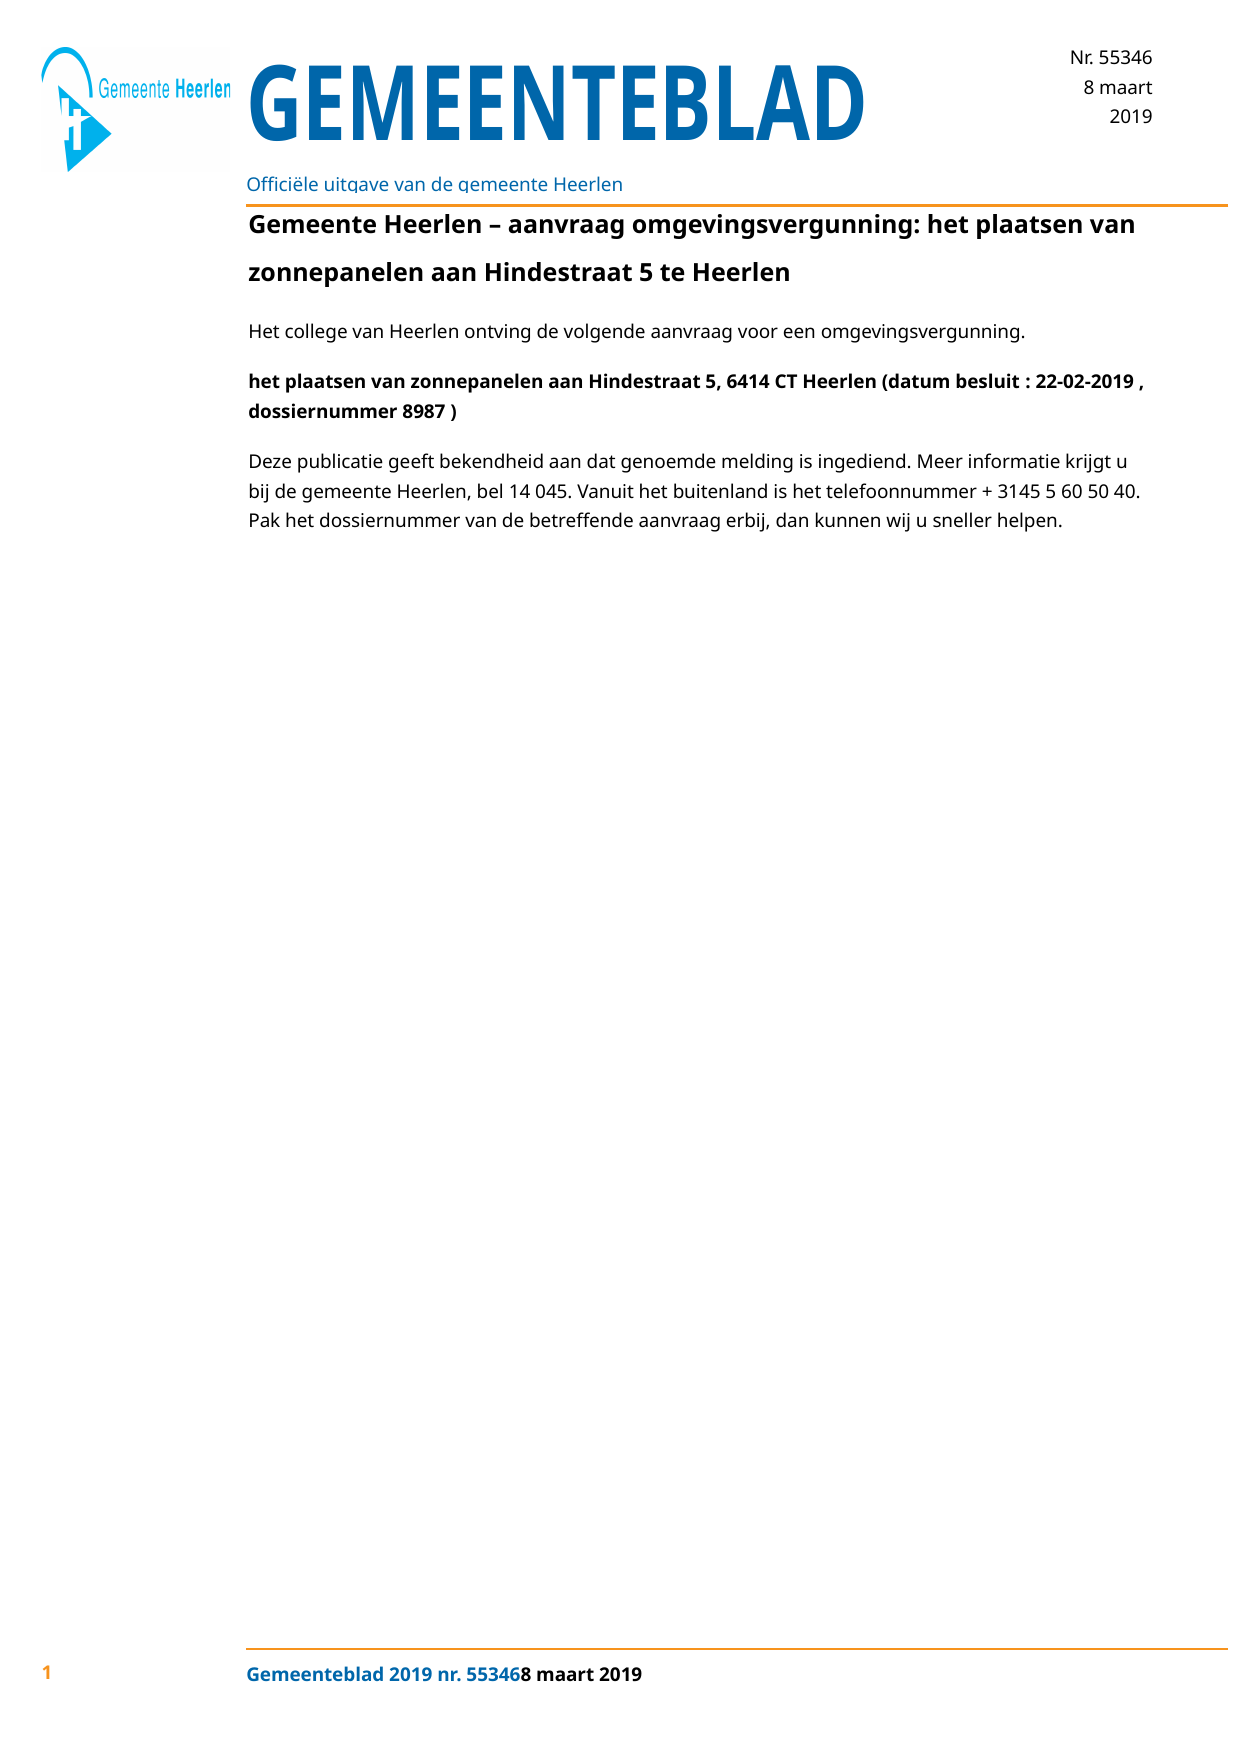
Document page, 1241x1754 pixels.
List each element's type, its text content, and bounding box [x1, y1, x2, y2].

text Het college van Heerlen ontving de volgende aanvraag voor een omgevingsvergunning. [248, 318, 1152, 344]
text het plaatsen van zonnepanelen aan Hindestraat 5, 6414 CT Heerlen (datum besluit : 22-02-2019 , dossiernummer 8987 ) [248, 368, 1152, 424]
text Gemeente Heerlen – aanvraag omgevingsvergunning: het plaatsen van zonnepanelen aan Hindestraat 5 te Heerlen [248, 207, 1152, 288]
text Deze publicatie geeft bekendheid aan dat genoemde melding is ingediend. Meer informatie krijgt u bij de gemeente Heerlen, bel 14 045. Vanuit het buitenland is het telefoonnummer + 3145 5 60 50 40. Pak het dossiernummer van de betreffende aanvraag erbij, dan kunnen wij u sneller helpen. [248, 448, 1152, 533]
picture [41, 47, 58, 70]
picture [41, 47, 231, 172]
